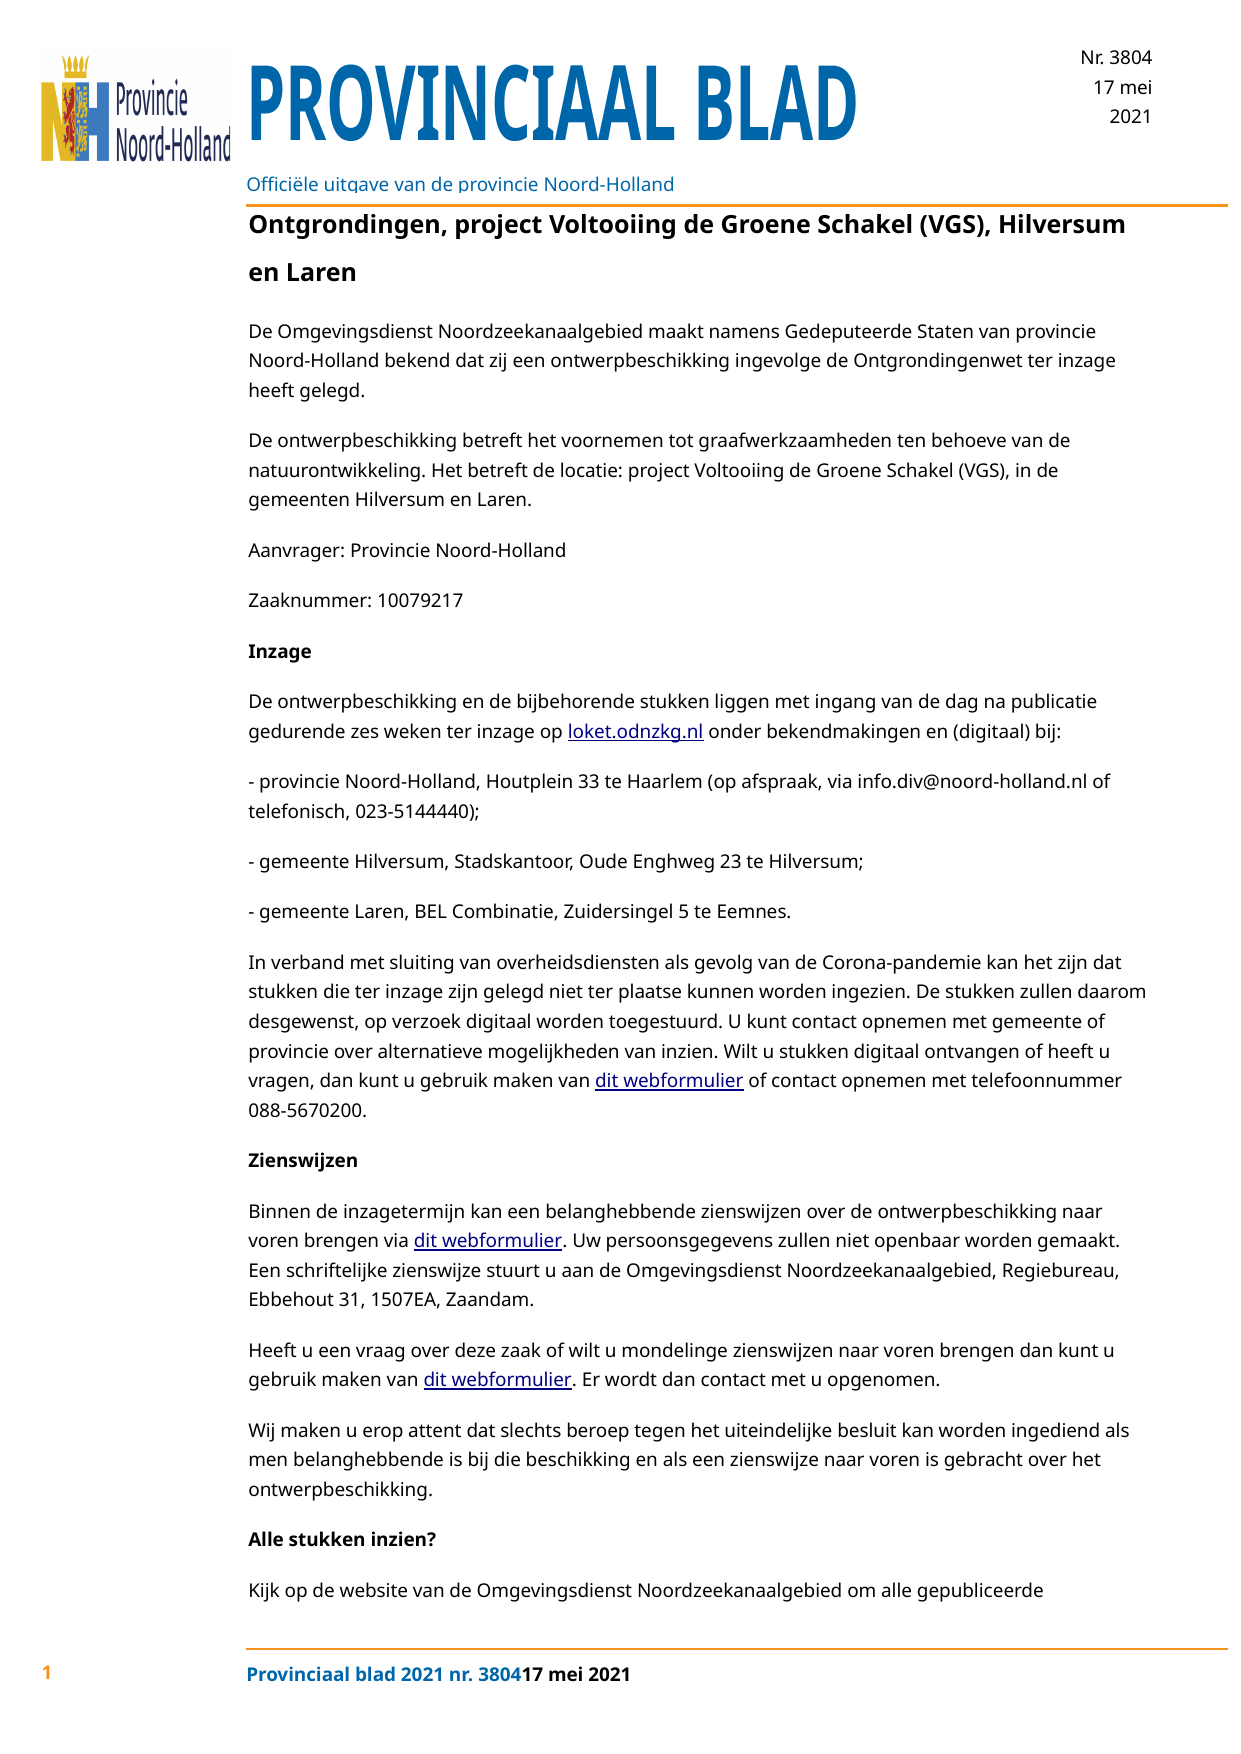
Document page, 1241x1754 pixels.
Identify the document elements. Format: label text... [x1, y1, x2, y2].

text De Omgevingsdienst Noordzeekanaalgebied maakt namens Gedeputeerde Staten van provincie Noord-Holland bekend dat zij een ontwerpbeschikking ingevolge de Ontgrondingenwet ter inzage heeft gelegd. [248, 318, 1152, 403]
text De ontwerpbeschikking en de bijbehorende stukken liggen met ingang van de dag na publicatie gedurende zes weken ter inzage op loket.odnzkg.nl onder bekendmakingen en (digitaal) bij: [248, 688, 1152, 744]
text Zienswijzen [248, 1147, 1152, 1173]
text Ontgrondingen, project Voltooiing de Groene Schakel (VGS), Hilversum en Laren [248, 207, 1152, 288]
text - gemeente Laren, BEL Combinatie, Zuidersingel 5 te Eemnes. [248, 899, 1152, 924]
text Inzage [248, 638, 1152, 664]
text Binnen de inzagetermijn kan een belanghebbende zienswijzen over de ontwerpbeschikking naar voren brengen via dit webformulier. Uw persoonsgegevens zullen niet openbaar worden gemaakt. Een schriftelijke zienswijze stuurt u aan de Omgevingsdienst Noordzeekanaalgebied, Regiebureau, Ebbehout 31, 1507EA, Zaandam. [248, 1198, 1152, 1312]
text - provincie Noord-Holland, Houtplein 33 te Haarlem (op afspraak, via info.div@noord-holland.nl of telefonisch, 023-5144440); [248, 768, 1152, 824]
text Aanvrager: Provincie Noord-Holland [248, 537, 1152, 563]
text Alle stukken inzien? [248, 1527, 1152, 1552]
text Heeft u een vraag over deze zaak of wilt u mondelinge zienswijzen naar voren brengen dan kunt u gebruik maken van dit webformulier. Er wordt dan contact met u opgenomen. [248, 1337, 1152, 1392]
picture [41, 47, 231, 172]
text Kijk op de website van de Omgevingsdienst Noordzeekanaalgebied om alle gepubliceerde [248, 1577, 1152, 1603]
text De ontwerpbeschikking betreft het voornemen tot graafwerkzaamheden ten behoeve van de natuurontwikkeling. Het betreft de locatie: project Voltooiing de Groene Schakel (VGS), in de gemeenten Hilversum en Laren. [248, 427, 1152, 512]
text - gemeente Hilversum, Stadskantoor, Oude Enghweg 23 te Hilversum; [248, 848, 1152, 874]
text Zaaknummer: 10079217 [248, 587, 1152, 613]
text In verband met sluiting van overheidsdiensten als gevolg van de Corona-pandemie kan het zijn dat stukken die ter inzage zijn gelegd niet ter plaatse kunnen worden ingezien. De stukken zullen daarom desgewenst, op verzoek digitaal worden toegestuurd. U kunt contact opnemen met gemeente of provincie over alternatieve mogelijkheden van inzien. Wilt u stukken digitaal ontvangen of heeft u vragen, dan kunt u gebruik maken van dit webformulier of contact opnemen met telefoonnummer 088-5670200. [248, 949, 1152, 1123]
text Wij maken u erop attent dat slechts beroep tegen het uiteindelijke besluit kan worden ingediend als men belanghebbende is bij die beschikking en als een zienswijze naar voren is gebracht over het ontwerpbeschikking. [248, 1417, 1152, 1502]
